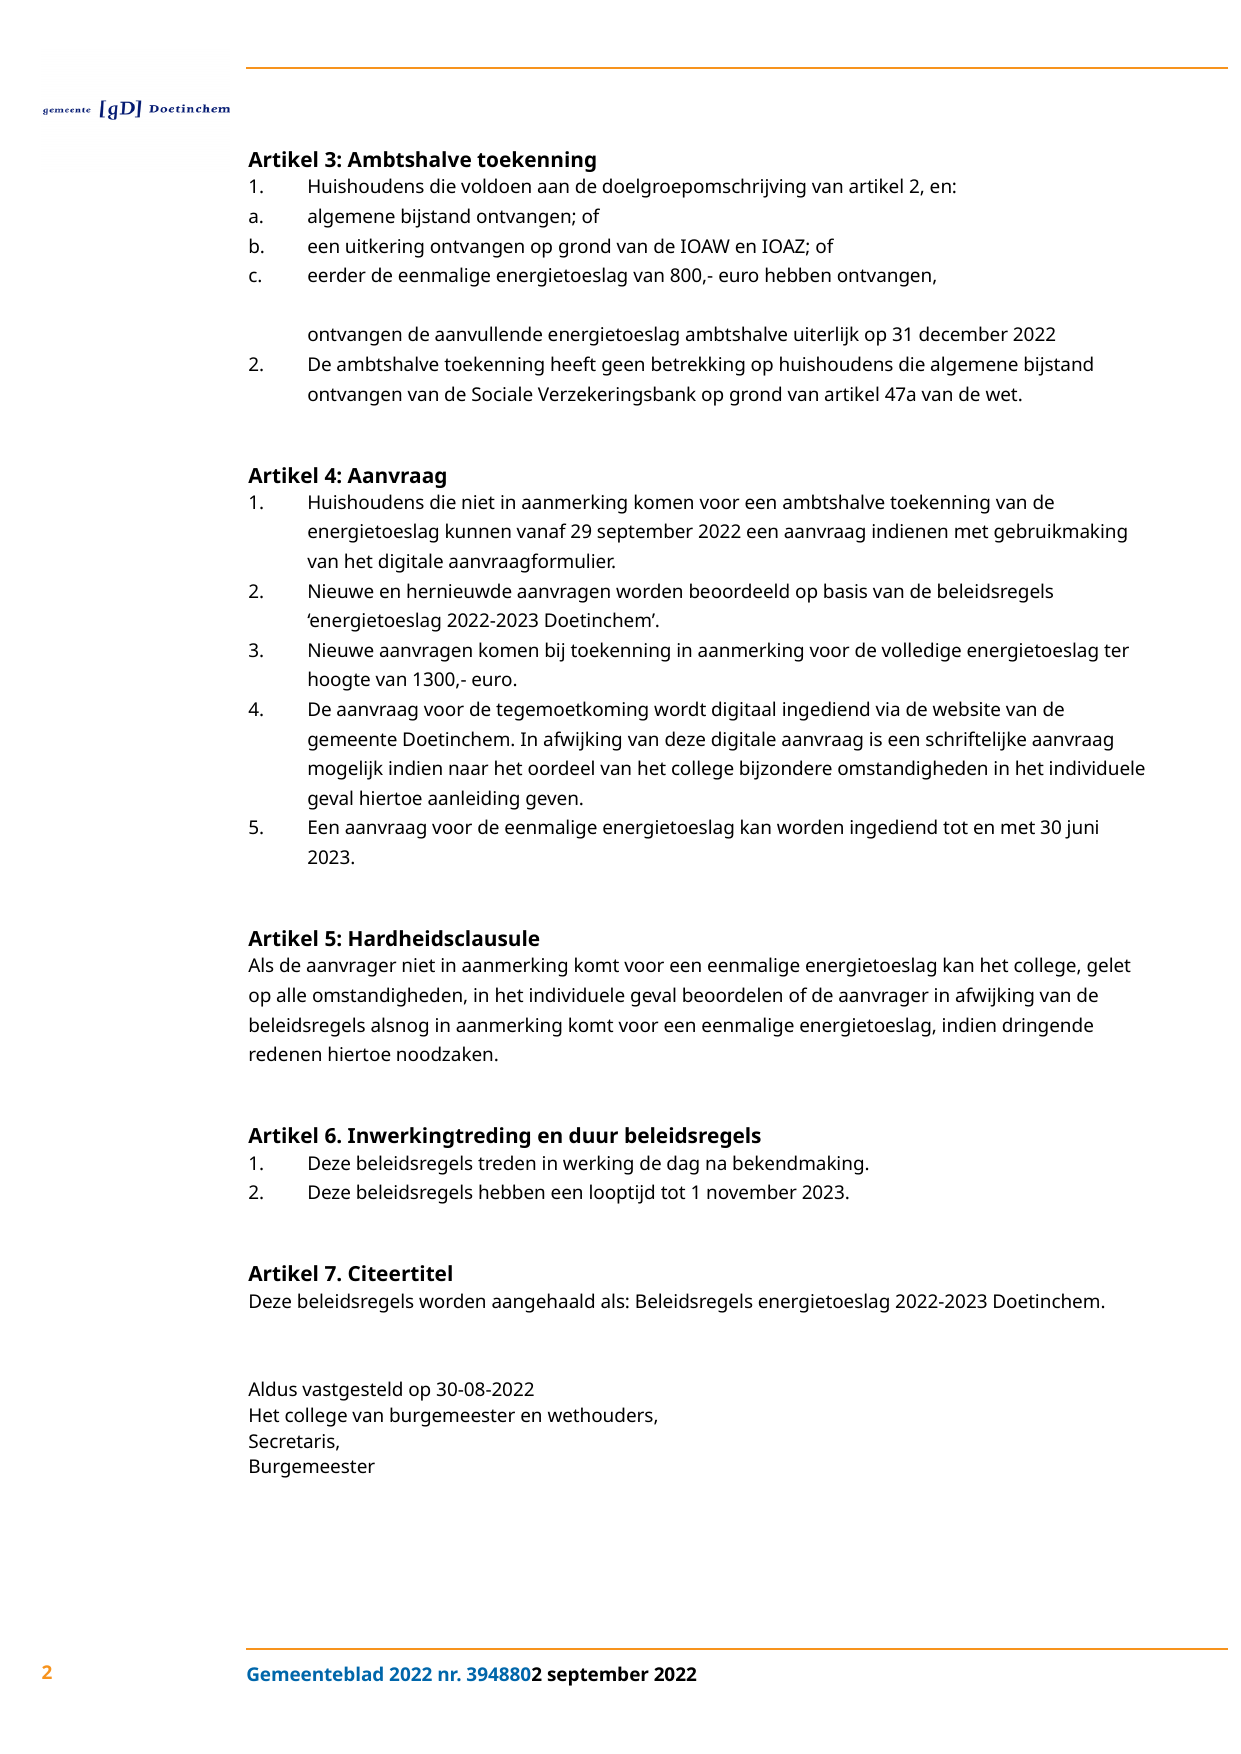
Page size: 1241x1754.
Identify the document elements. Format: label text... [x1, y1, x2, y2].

text Artikel 3: Ambtshalve toekenning [248, 145, 1152, 174]
list Nieuwe en hernieuwde aanvragen worden beoordeeld op basis van de beleidsregels ‘energietoeslag 2022-2023 Doetinchem’. [248, 578, 1152, 633]
text Secretaris, [248, 1428, 1152, 1454]
list Een aanvraag voor de eenmalige energietoeslag kan worden ingediend tot en met 30 juni 2023. [248, 814, 1152, 870]
list Huishoudens die voldoen aan de doelgroepomschrijving van artikel 2, en: [248, 174, 1152, 199]
list Huishoudens die niet in aanmerking komen voor een ambtshalve toekenning van de energietoeslag kunnen vanaf 29 september 2022 een aanvraag indienen met gebruikmaking van het digitale aanvraagformulier. [248, 489, 1152, 574]
text Artikel 4: Aanvraag [248, 461, 1152, 489]
text Artikel 6. Inwerkingtreding en duur beleidsregels [248, 1121, 1152, 1150]
list Nieuwe aanvragen komen bij toekenning in aanmerking voor de volledige energietoeslag ter hoogte van 1300,- euro. [248, 637, 1152, 692]
list De aanvraag voor de tegemoetkoming wordt digitaal ingediend via de website van de gemeente Doetinchem. In afwijking van deze digitale aanvraag is een schriftelijke aanvraag mogelijk indien naar het oordeel van het college bijzondere omstandigheden in het individuele geval hiertoe aanleiding geven. [248, 696, 1152, 811]
text Burgemeester [248, 1454, 1152, 1479]
list Deze beleidsregels treden in werking de dag na bekendmaking. [248, 1150, 1152, 1176]
text Als de aanvrager niet in aanmerking komt voor een eenmalige energietoeslag kan het college, gelet op alle omstandigheden, in het individuele geval beoordelen of de aanvrager in afwijking van de beleidsregels alsnog in aanmerking komt voor een eenmalige energietoeslag, indien dringende redenen hiertoe noodzaken. [248, 953, 1152, 1067]
text Deze beleidsregels worden aangehaald als: Beleidsregels energietoeslag 2022-2023 Doetinchem. [248, 1288, 1152, 1313]
list een uitkering ontvangen op grond van de IOAW en IOAZ; of [248, 233, 1152, 258]
list De ambtshalve toekenning heeft geen betrekking op huishoudens die algemene bijstand ontvangen van de Sociale Verzekeringsbank op grond van artikel 47a van de wet. [248, 351, 1152, 406]
text Aldus vastgesteld op 30-08-2022 [248, 1377, 1152, 1402]
list Deze beleidsregels hebben een looptijd tot 1 november 2023. [248, 1179, 1152, 1205]
list eerder de eenmalige energietoeslag van 800,- euro hebben ontvangen, [248, 262, 1152, 288]
text Artikel 7. Citeertitel [248, 1259, 1152, 1288]
text Het college van burgemeester en wethouders, [248, 1402, 1152, 1428]
picture [41, 47, 231, 172]
text Artikel 5: Hardheidsclausule [248, 924, 1152, 953]
list algemene bijstand ontvangen; of [248, 203, 1152, 229]
list ontvangen de aanvullende energietoeslag ambtshalve uiterlijk op 31 december 2022 [248, 322, 1152, 347]
